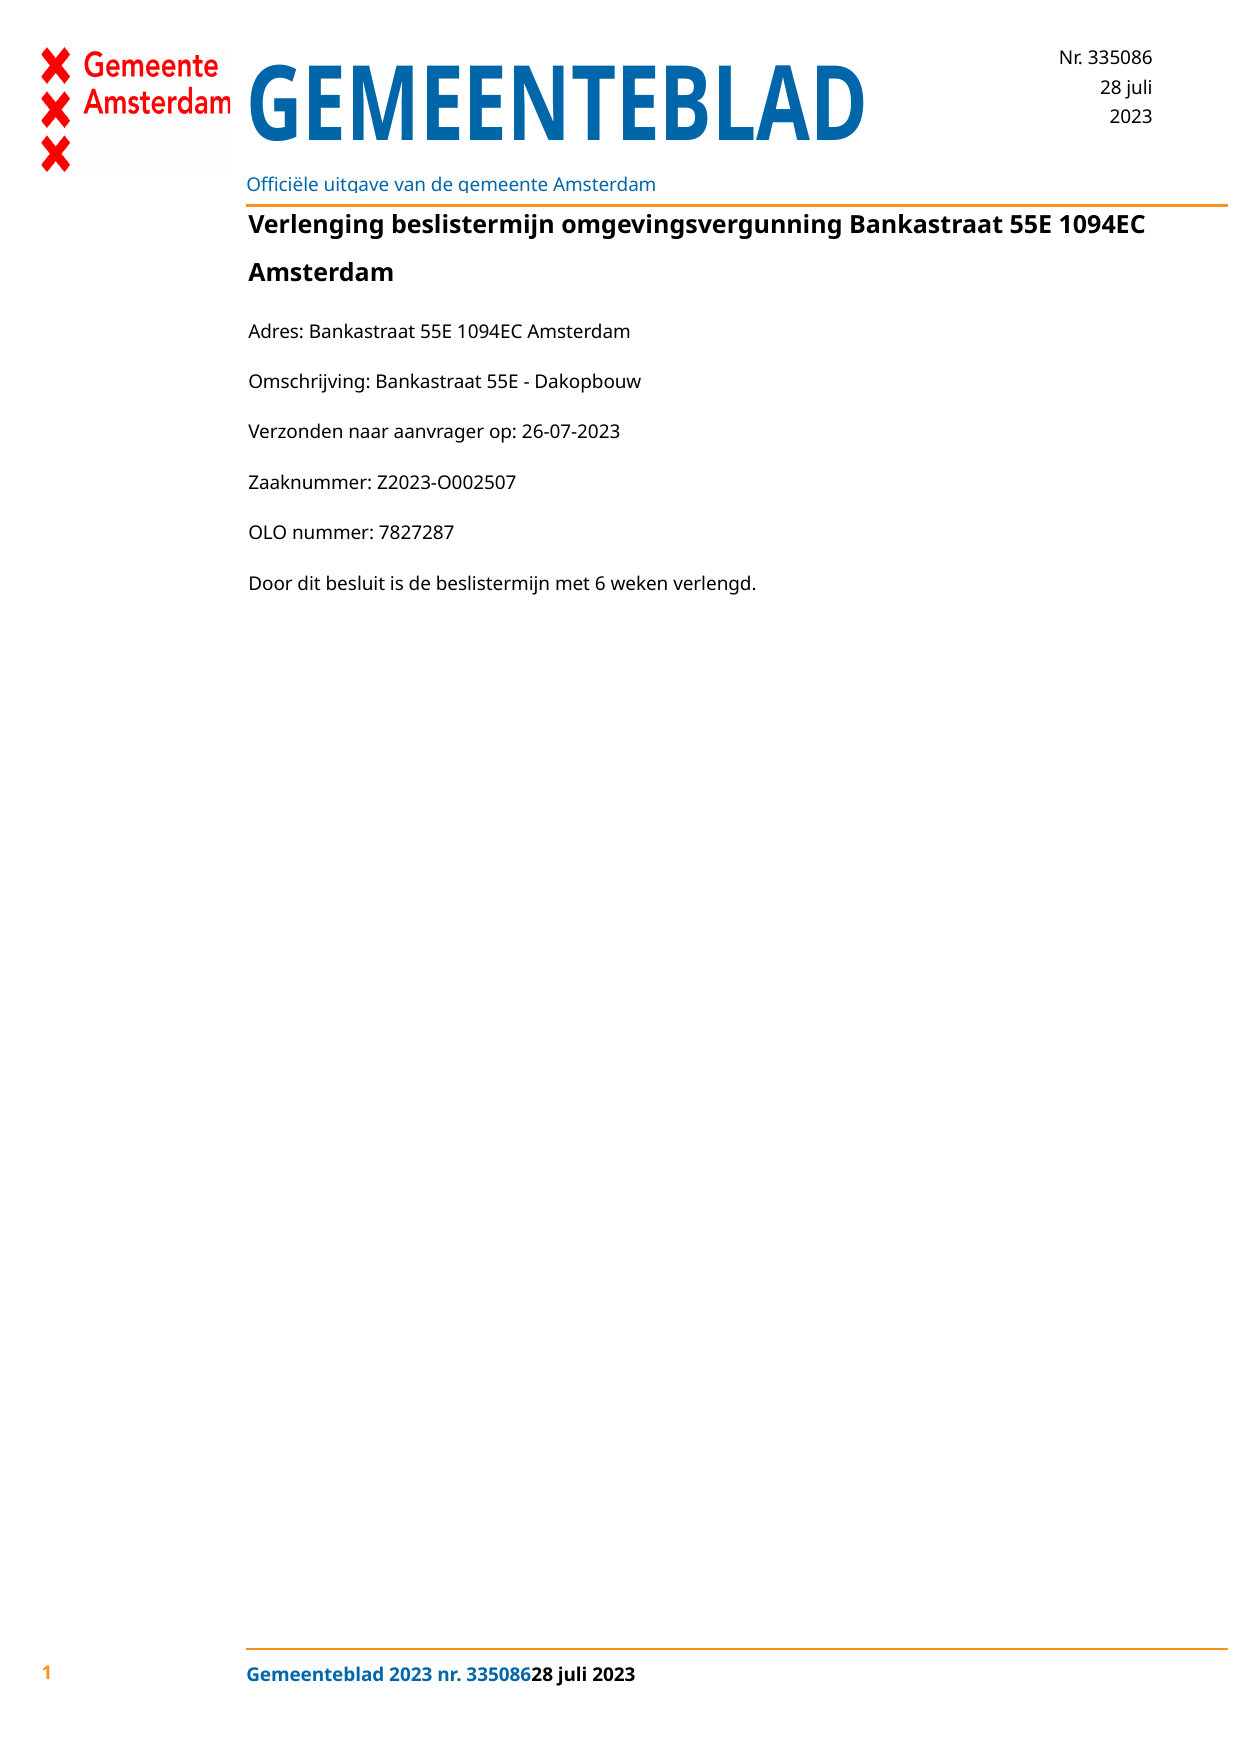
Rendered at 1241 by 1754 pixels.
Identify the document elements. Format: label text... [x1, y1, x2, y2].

text Zaaknummer: Z2023-O002507 [248, 469, 1152, 495]
text OLO nummer: 7827287 [248, 519, 1152, 545]
text Omschrijving: Bankastraat 55E - Dakopbouw [248, 368, 1152, 394]
text Verzonden naar aanvrager op: 26-07-2023 [248, 419, 1152, 444]
text Door dit besluit is de beslistermijn met 6 weken verlengd. [248, 570, 1152, 596]
text Adres: Bankastraat 55E 1094EC Amsterdam [248, 318, 1152, 344]
picture [41, 47, 231, 172]
text Verlenging beslistermijn omgevingsvergunning Bankastraat 55E 1094EC Amsterdam [248, 207, 1152, 288]
